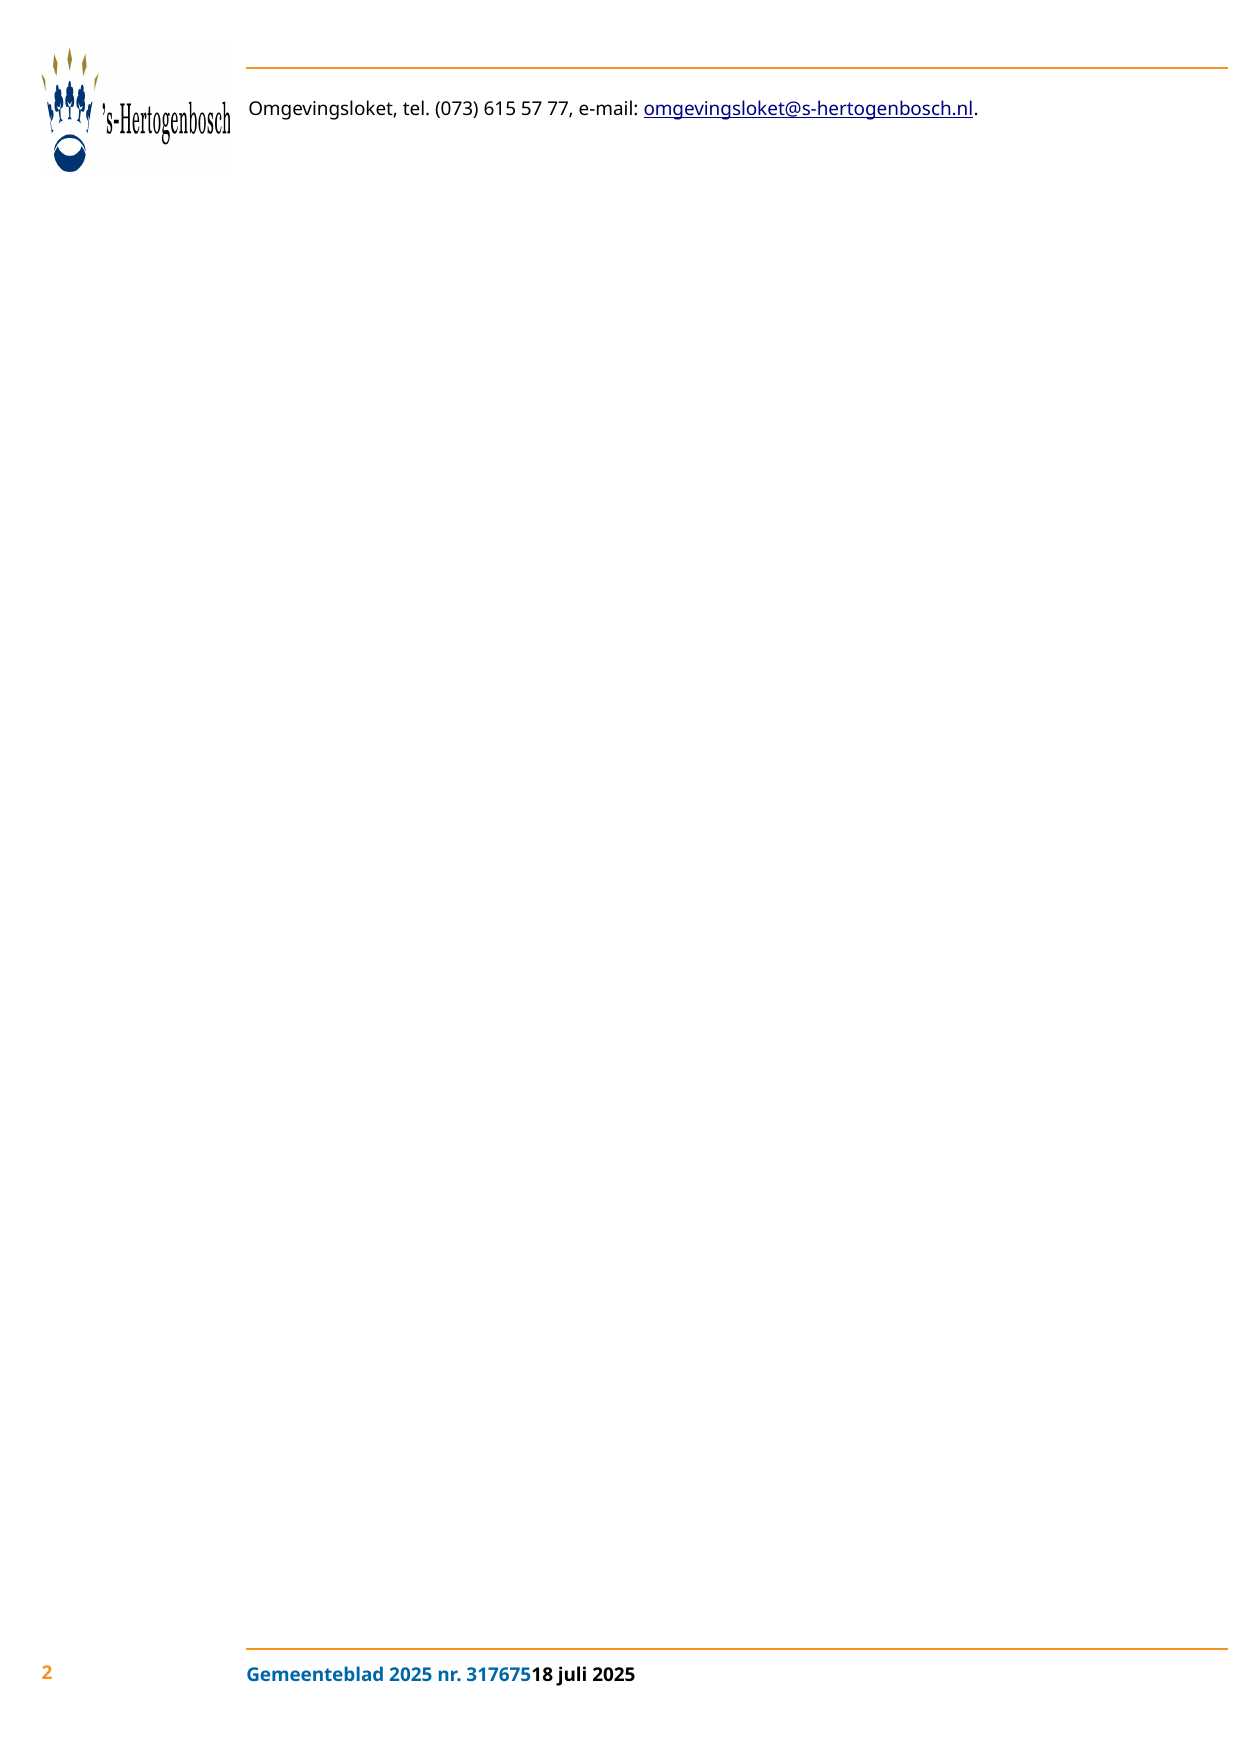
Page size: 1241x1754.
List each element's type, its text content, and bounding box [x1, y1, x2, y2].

text Omgevingsloket, tel. (073) 615 57 77, e-mail: omgevingsloket@s-hertogenbosch.nl. [248, 95, 1152, 121]
picture [41, 47, 231, 172]
